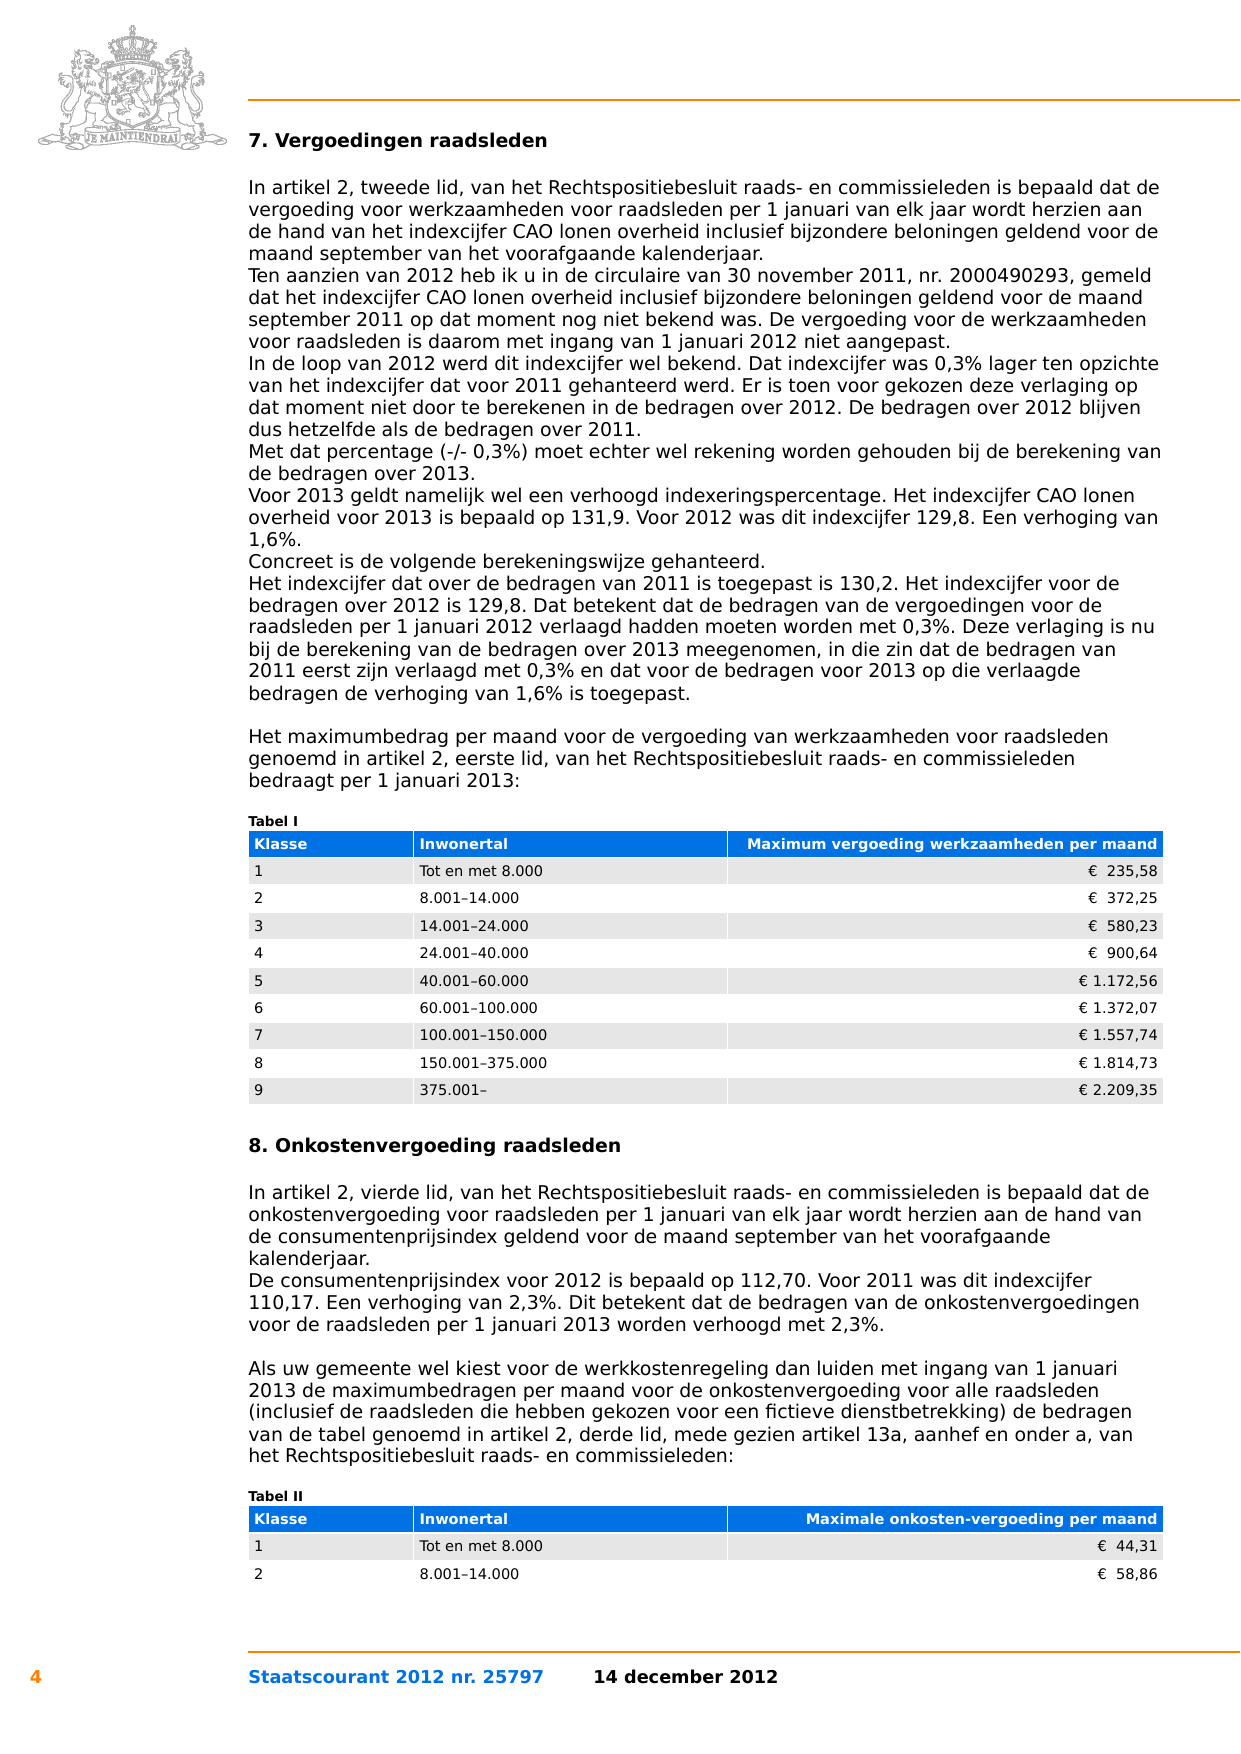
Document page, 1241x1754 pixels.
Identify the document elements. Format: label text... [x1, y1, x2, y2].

table_cell Klasse [249, 1506, 413, 1532]
table_cell 150.001–375.000 [414, 1050, 727, 1076]
table_cell 375.001– [414, 1078, 727, 1104]
table_cell Maximale onkosten-vergoeding per maand [728, 1506, 1163, 1532]
table_cell € 900,64 [728, 940, 1163, 967]
table_cell € 1.814,73 [728, 1050, 1163, 1076]
table_cell 2 [249, 886, 413, 912]
text Concreet is de volgende berekeningswijze gehanteerd. [248, 551, 1163, 572]
text Als uw gemeente wel kiest voor de werkkostenregeling dan luiden met ingang van 1 januari 2013 de maximumbedragen per maand voor de onkostenvergoeding voor alle raadsleden (inclusief de raadsleden die hebben gekozen voor een fictieve dienstbetrekking) de bedragen van de tabel genoemd in artikel 2, derde lid, mede gezien artikel 13a, aanhef en onder a, van het Rechtspositiebesluit raads- en commissieleden: [248, 1357, 1163, 1467]
table_cell € 372,25 [728, 886, 1163, 912]
table_cell 1 [249, 1534, 413, 1560]
table_cell € 44,31 [728, 1534, 1163, 1560]
text Het maximumbedrag per maand voor de vergoeding van werkzaamheden voor raadsleden genoemd in artikel 2, eerste lid, van het Rechtspositiebesluit raads- en commissieleden bedraagt per 1 januari 2013: [248, 726, 1163, 792]
table_cell Maximum vergoeding werkzaamheden per maand [728, 831, 1163, 857]
table_cell 24.001–40.000 [414, 940, 727, 967]
text Ten aanzien van 2012 heb ik u in de circulaire van 30 november 2011, nr. 2000490293, gemeld dat het indexcijfer CAO lonen overheid inclusief bijzondere beloningen geldend voor de maand september 2011 op dat moment nog niet bekend was. De vergoeding voor de werkzaamheden voor raadsleden is daarom met ingang van 1 januari 2012 niet aangepast. [248, 265, 1163, 353]
text De consumentenprijsindex voor 2012 is bepaald op 112,70. Voor 2011 was dit indexcijfer 110,17. Een verhoging van 2,3%. Dit betekent dat de bedragen van de onkostenvergoedingen voor de raadsleden per 1 januari 2013 worden verhoogd met 2,3%. [248, 1270, 1163, 1336]
table_cell Tot en met 8.000 [414, 1534, 727, 1560]
table_cell Inwonertal [414, 831, 727, 857]
table_cell 4 [249, 940, 413, 967]
table_cell € 235,58 [728, 858, 1163, 884]
text Voor 2013 geldt namelijk wel een verhoogd indexeringspercentage. Het indexcijfer CAO lonen overheid voor 2013 is bepaald op 131,9. Voor 2012 was dit indexcijfer 129,8. Een verhoging van 1,6%. [248, 484, 1163, 551]
table_cell € 58,86 [728, 1561, 1163, 1587]
table_cell € 1.172,56 [728, 968, 1163, 994]
table_cell Tot en met 8.000 [414, 858, 727, 884]
table_header Tabel II [248, 1489, 1163, 1505]
text Met dat percentage (-/- 0,3%) moet echter wel rekening worden gehouden bij de berekening van de bedragen over 2013. [248, 441, 1163, 484]
table_cell 5 [249, 968, 413, 994]
table_cell Klasse [249, 831, 413, 857]
table_cell 8.001–14.000 [414, 886, 727, 912]
table_cell 9 [249, 1078, 413, 1104]
text In artikel 2, tweede lid, van het Rechtspositiebesluit raads- en commissieleden is bepaald dat de vergoeding voor werkzaamheden voor raadsleden per 1 januari van elk jaar wordt herzien aan de hand van het indexcijfer CAO lonen overheid inclusief bijzondere beloningen geldend voor de maand september van het voorafgaande kalenderjaar. [248, 177, 1163, 265]
subtitle 7. Vergoedingen raadsleden [248, 130, 1163, 152]
table_cell 1 [249, 858, 413, 884]
table_cell 14.001–24.000 [414, 913, 727, 939]
table_cell 7 [249, 1023, 413, 1049]
table_cell 6 [249, 995, 413, 1022]
text In artikel 2, vierde lid, van het Rechtspositiebesluit raads- en commissieleden is bepaald dat de onkostenvergoeding voor raadsleden per 1 januari van elk jaar wordt herzien aan de hand van de consumentenprijsindex geldend voor de maand september van het voorafgaande kalenderjaar. [248, 1182, 1163, 1270]
table_cell € 580,23 [728, 913, 1163, 939]
subtitle 8. Onkostenvergoeding raadsleden [248, 1135, 1163, 1157]
table_cell 60.001–100.000 [414, 995, 727, 1022]
table_cell 8 [249, 1050, 413, 1076]
table_cell 2 [249, 1561, 413, 1587]
text In de loop van 2012 werd dit indexcijfer wel bekend. Dat indexcijfer was 0,3% lager ten opzichte van het indexcijfer dat voor 2011 gehanteerd werd. Er is toen voor gekozen deze verlaging op dat moment niet door te berekenen in de bedragen over 2012. De bedragen over 2012 blijven dus hetzelfde als de bedragen over 2011. [248, 353, 1163, 441]
table_cell 3 [249, 913, 413, 939]
table_header Tabel I [248, 814, 1163, 830]
table_cell € 1.557,74 [728, 1023, 1163, 1049]
table_cell € 2.209,35 [728, 1078, 1163, 1104]
table_cell 40.001–60.000 [414, 968, 727, 994]
table_cell € 1.372,07 [728, 995, 1163, 1022]
table_cell Inwonertal [414, 1506, 727, 1532]
text Het indexcijfer dat over de bedragen van 2011 is toegepast is 130,2. Het indexcijfer voor de bedragen over 2012 is 129,8. Dat betekent dat de bedragen van de vergoedingen voor de raadsleden per 1 januari 2012 verlaagd hadden moeten worden met 0,3%. Deze verlaging is nu bij de berekening van de bedragen over 2013 meegenomen, in die zin dat de bedragen van 2011 eerst zijn verlaagd met 0,3% en dat voor de bedragen voor 2013 op die verlaagde bedragen de verhoging van 1,6% is toegepast. [248, 572, 1163, 704]
table_cell 8.001–14.000 [414, 1561, 727, 1587]
picture [38, 25, 227, 150]
table_cell 100.001–150.000 [414, 1023, 727, 1049]
